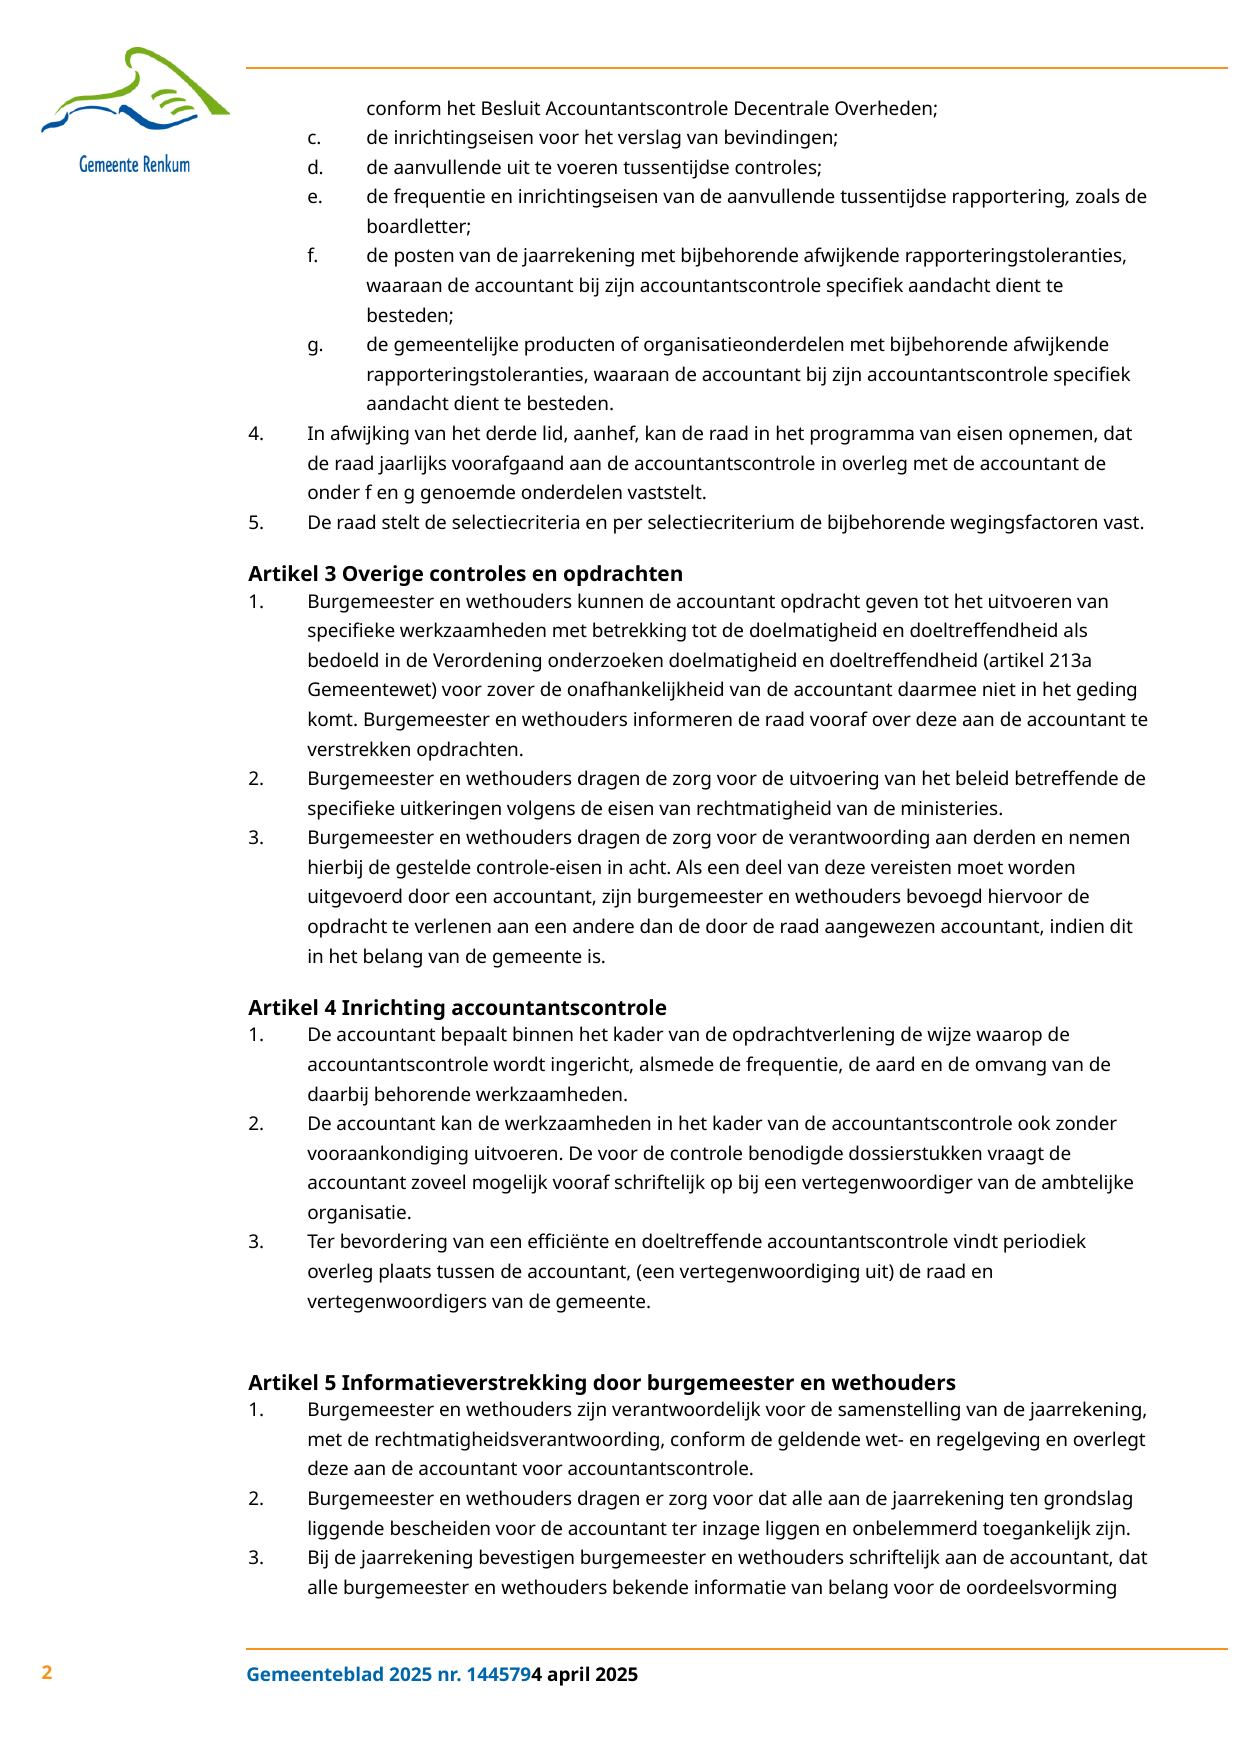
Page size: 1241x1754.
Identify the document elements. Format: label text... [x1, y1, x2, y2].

list de gemeentelijke producten of organisatieonderdelen met bijbehorende afwijkende rapporteringstoleranties, waaraan de accountant bij zijn accountantscontrole specifiek aandacht dient te besteden. [307, 331, 1152, 416]
list Burgemeester en wethouders dragen er zorg voor dat alle aan de jaarrekening ten grondslag liggende bescheiden voor de accountant ter inzage liggen en onbelemmerd toegankelijk zijn. [248, 1485, 1152, 1540]
text Artikel 4 Inrichting accountantscontrole [248, 993, 1152, 1022]
list Burgemeester en wethouders dragen de zorg voor de uitvoering van het beleid betreffende de specifieke uitkeringen volgens de eisen van rechtmatigheid van de ministeries. [248, 765, 1152, 821]
list De accountant kan de werkzaamheden in het kader van de accountantscontrole ook zonder vooraankondiging uitvoeren. De voor de controle benodigde dossierstukken vraagt de accountant zoveel mogelijk vooraf schriftelijk op bij een vertegenwoordiger van de ambtelijke organisatie. [248, 1110, 1152, 1225]
list Burgemeester en wethouders dragen de zorg voor de verantwoording aan derden en nemen hierbij de gestelde controle-eisen in acht. Als een deel van deze vereisten moet worden uitgevoerd door een accountant, zijn burgemeester en wethouders bevoegd hiervoor de opdracht te verlenen aan een andere dan de door de raad aangewezen accountant, indien dit in het belang van de gemeente is. [248, 824, 1152, 968]
list Ter bevordering van een efficiënte en doeltreffende accountantscontrole vindt periodiek overleg plaats tussen de accountant, (een vertegenwoordiging uit) de raad en vertegenwoordigers van de gemeente. [248, 1229, 1152, 1314]
picture [41, 47, 231, 172]
text Artikel 5 Informatieverstrekking door burgemeester en wethouders [248, 1368, 1152, 1396]
list de frequentie en inrichtingseisen van de aanvullende tussentijdse rapportering, zoals de boardletter; [307, 183, 1152, 239]
list de posten van de jaarrekening met bijbehorende afwijkende rapporteringstoleranties, waaraan de accountant bij zijn accountantscontrole specifiek aandacht dient te besteden; [307, 243, 1152, 328]
list de aanvullende uit te voeren tussentijdse controles; [307, 154, 1152, 180]
text Artikel 3 Overige controles en opdrachten [248, 559, 1152, 588]
list De raad stelt de selectiecriteria en per selectiecriterium de bijbehorende wegingsfactoren vast. [248, 509, 1152, 535]
list conform het Besluit Accountantscontrole Decentrale Overheden; [307, 95, 1152, 121]
list De accountant bepaalt binnen het kader van de opdrachtverlening de wijze waarop de accountantscontrole wordt ingericht, alsmede de frequentie, de aard en de omvang van de daarbij behorende werkzaamheden. [248, 1022, 1152, 1107]
list de inrichtingseisen voor het verslag van bevindingen; [307, 124, 1152, 150]
list Burgemeester en wethouders zijn verantwoordelijk voor de samenstelling van de jaarrekening, met de rechtmatigheidsverantwoording, conform de geldende wet- en regelgeving en overlegt deze aan de accountant voor accountantscontrole. [248, 1396, 1152, 1481]
list Burgemeester en wethouders kunnen de accountant opdracht geven tot het uitvoeren van specifieke werkzaamheden met betrekking tot de doelmatigheid en doeltreffendheid als bedoeld in de Verordening onderzoeken doelmatigheid en doeltreffendheid (artikel 213a Gemeentewet) voor zover de onafhankelijkheid van de accountant daarmee niet in het geding komt. Burgemeester en wethouders informeren de raad vooraf over deze aan de accountant te verstrekken opdrachten. [248, 588, 1152, 761]
list In afwijking van het derde lid, aanhef, kan de raad in het programma van eisen opnemen, dat de raad jaarlijks voorafgaand aan de accountantscontrole in overleg met de accountant de onder f en g genoemde onderdelen vaststelt. [248, 420, 1152, 505]
list Bij de jaarrekening bevestigen burgemeester en wethouders schriftelijk aan de accountant, dat alle burgemeester en wethouders bekende informatie van belang voor de oordeelsvorming [248, 1544, 1152, 1599]
